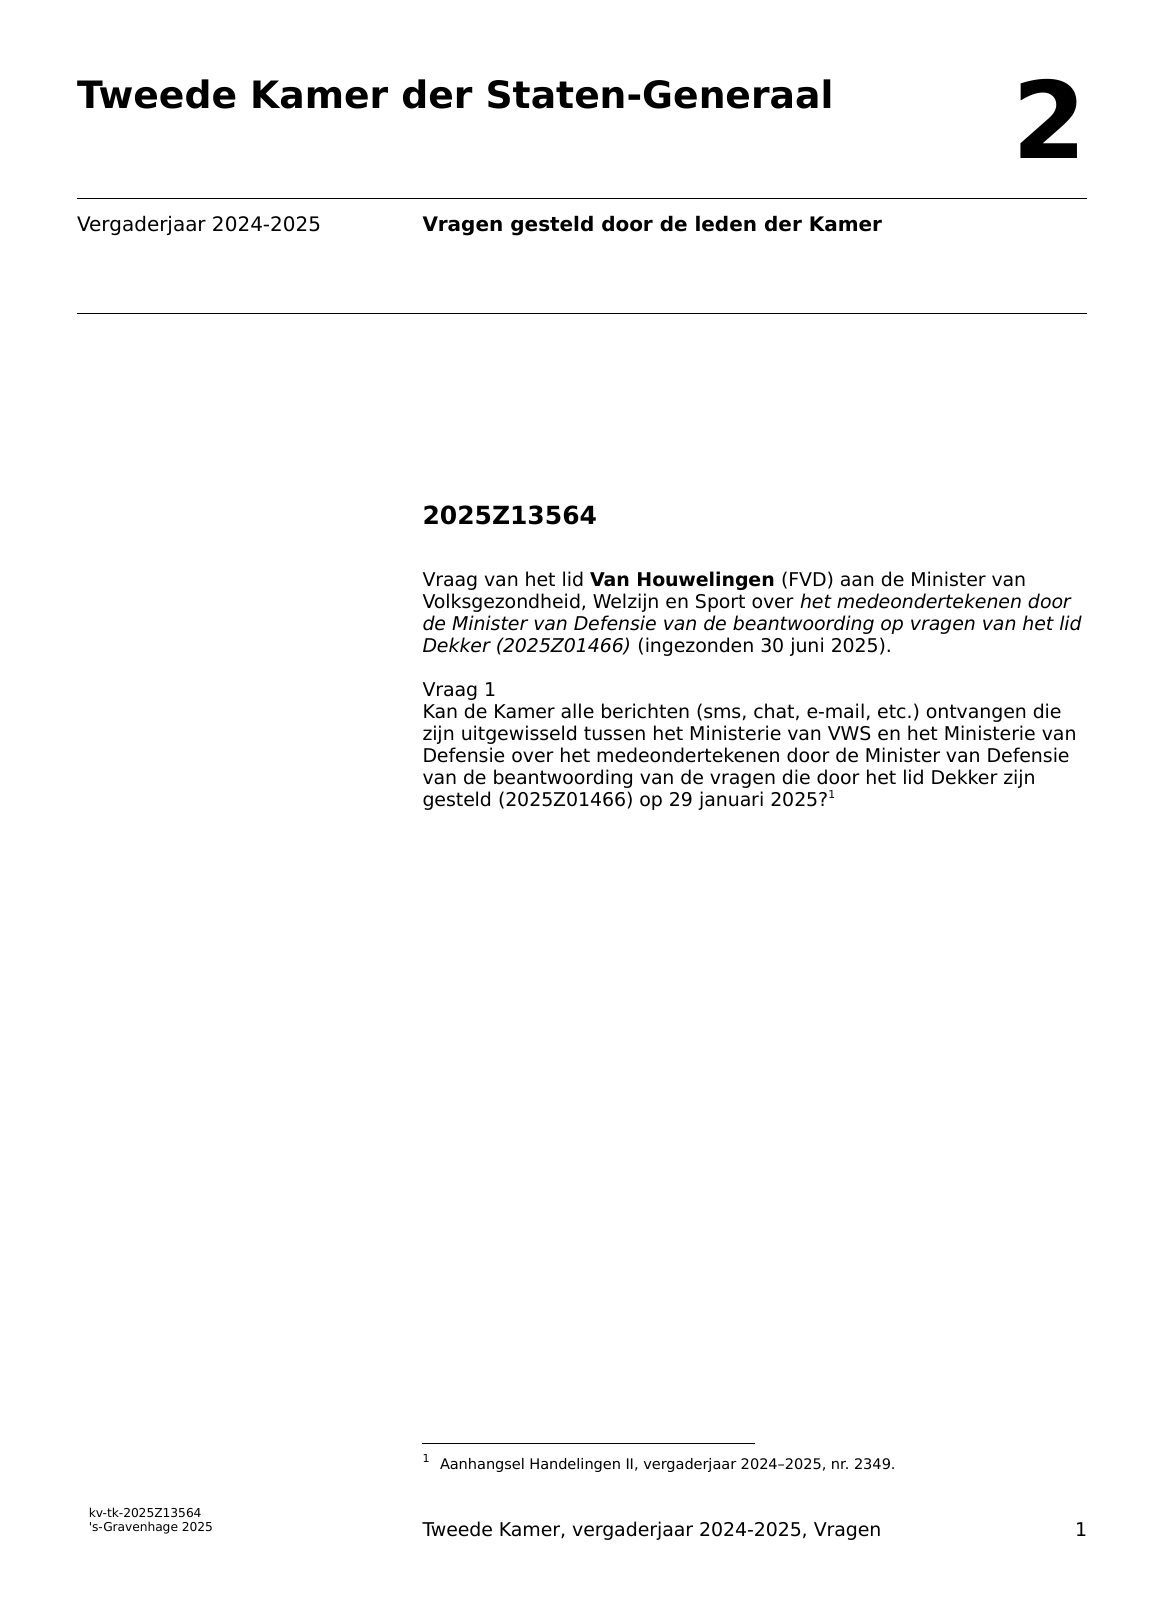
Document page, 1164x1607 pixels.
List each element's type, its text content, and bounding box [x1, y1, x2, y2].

table_cell Vragen gesteld door de leden der Kamer [422, 199, 1087, 313]
text Vraag van het lid Van Houwelingen (FVD) aan de Minister van Volksgezondheid, Welzijn en Sport over het medeondertekenen door de Minister van Defensie van de beantwoording op vragen van het lid Dekker (2025Z01466) (ingezonden 30 juni 2025). [422, 569, 1087, 657]
text Vraag 1 [422, 679, 1087, 701]
text 's-Gravenhage 2025 [88, 1520, 323, 1534]
table_cell Vergaderjaar 2024-2025 [77, 199, 422, 313]
text kv-tk-2025Z13564 [88, 1506, 323, 1520]
text 2025Z13564 [422, 501, 1087, 531]
text Aanhangsel Handelingen II, vergaderjaar 2024–2025, nr. 2349. [422, 1452, 1087, 1474]
table_header 2 [886, 59, 1087, 198]
text Kan de Kamer alle berichten (sms, chat, e-mail, etc.) ontvangen die zijn uitgewisseld tussen het Ministerie van VWS en het Ministerie van Defensie over het medeondertekenen door de Minister van Defensie van de beantwoording van de vragen die door het lid Dekker zijn gesteld (2025Z01466) op 29 januari 2025? [422, 701, 1087, 811]
table_header Tweede Kamer der Staten-Generaal [77, 59, 886, 198]
